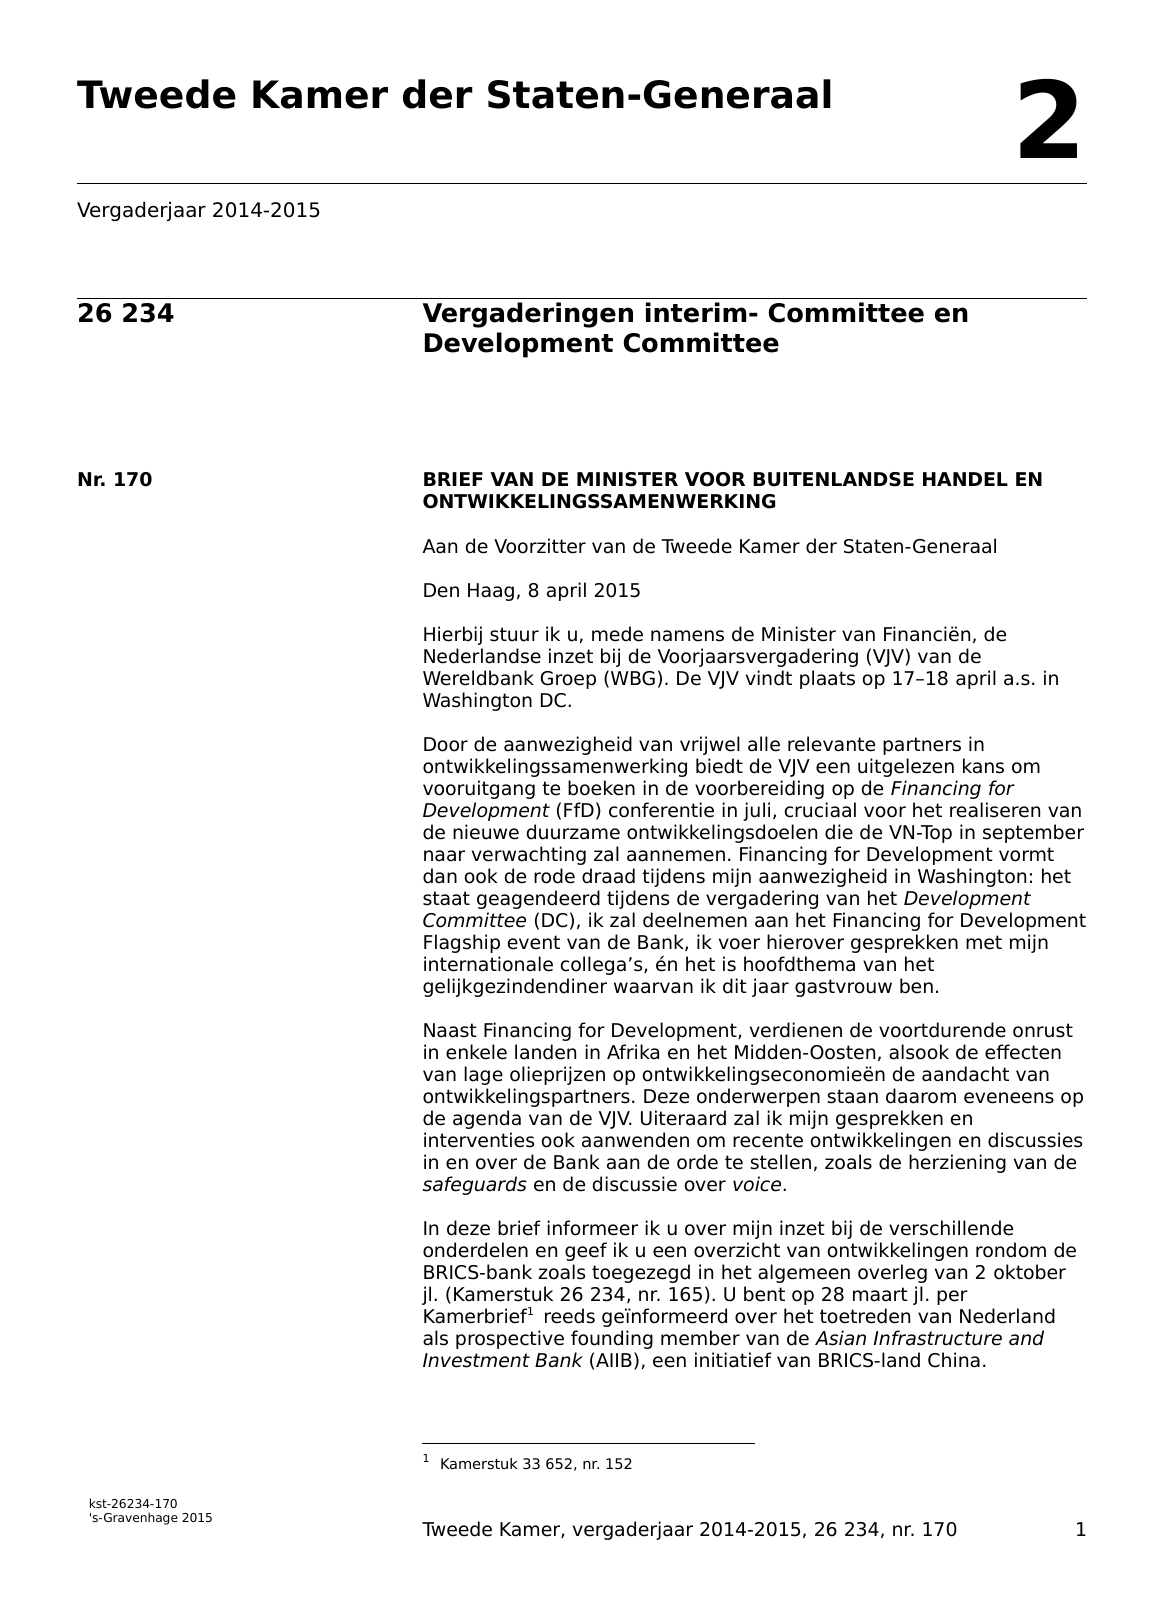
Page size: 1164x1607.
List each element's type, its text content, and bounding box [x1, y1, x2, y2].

text Den Haag, 8 april 2015 [422, 580, 1087, 602]
subtitle 26 234 Vergaderingen interim- Committee en Development Committee [77, 299, 1087, 358]
table_cell Vergaderjaar 2014-2015 [77, 184, 1087, 298]
text Door de aanwezigheid van vrijwel alle relevante partners in ontwikkelingssamenwerking biedt de VJV een uitgelezen kans om vooruitgang te boeken in de voorbereiding op de Financing for Development (FfD) conferentie in juli, cruciaal voor het realiseren van de nieuwe duurzame ontwikkelingsdoelen die de VN-Top in september naar verwachting zal aannemen. Financing for Development vormt dan ook de rode draad tijdens mijn aanwezigheid in Washington: het staat geagendeerd tijdens de vergadering van het Development Committee (DC), ik zal deelnemen aan het Financing for Development Flagship event van de Bank, ik voer hierover gesprekken met mijn internationale collega’s, én het is hoofdthema van het gelijkgezindendiner waarvan ik dit jaar gastvrouw ben. [422, 734, 1087, 998]
text Kamerstuk 33 652, nr. 152 [422, 1452, 1087, 1474]
text In deze brief informeer ik u over mijn inzet bij de verschillende onderdelen en geef ik u een overzicht van ontwikkelingen rondom de BRICS-bank zoals toegezegd in het algemeen overleg van 2 oktober jl. (Kamerstuk 26 234, nr. 165). U bent op 28 maart jl. per Kamerbrief reeds geïnformeerd over het toetreden van Nederland als prospective founding member van de Asian Infrastructure and Investment Bank (AIIB), een initiatief van BRICS-land China. [422, 1218, 1087, 1372]
text kst-26234-170 [88, 1497, 323, 1511]
text 's-Gravenhage 2015 [88, 1511, 323, 1525]
text Naast Financing for Development, verdienen de voortdurende onrust in enkele landen in Afrika en het Midden-Oosten, alsook de effecten van lage olieprijzen op ontwikkelingseconomieën de aandacht van ontwikkelingspartners. Deze onderwerpen staan daarom eveneens op de agenda van de VJV. Uiteraard zal ik mijn gesprekken en interventies ook aanwenden om recente ontwikkelingen en discussies in en over de Bank aan de orde te stellen, zoals de herziening van de safeguards en de discussie over voice. [422, 1020, 1087, 1196]
text Hierbij stuur ik u, mede namens de Minister van Financiën, de Nederlandse inzet bij de Voorjaarsvergadering (VJV) van de Wereldbank Groep (WBG). De VJV vindt plaats op 17–18 april a.s. in Washington DC. [422, 624, 1087, 712]
subtitle Nr. 170 BRIEF VAN DE MINISTER VOOR BUITENLANDSE HANDEL EN ONTWIKKELINGSSAMENWERKING [77, 469, 1087, 513]
table_header 2 [886, 59, 1087, 183]
text Aan de Voorzitter van de Tweede Kamer der Staten-Generaal [422, 536, 1087, 557]
table_header Tweede Kamer der Staten-Generaal [77, 59, 886, 183]
